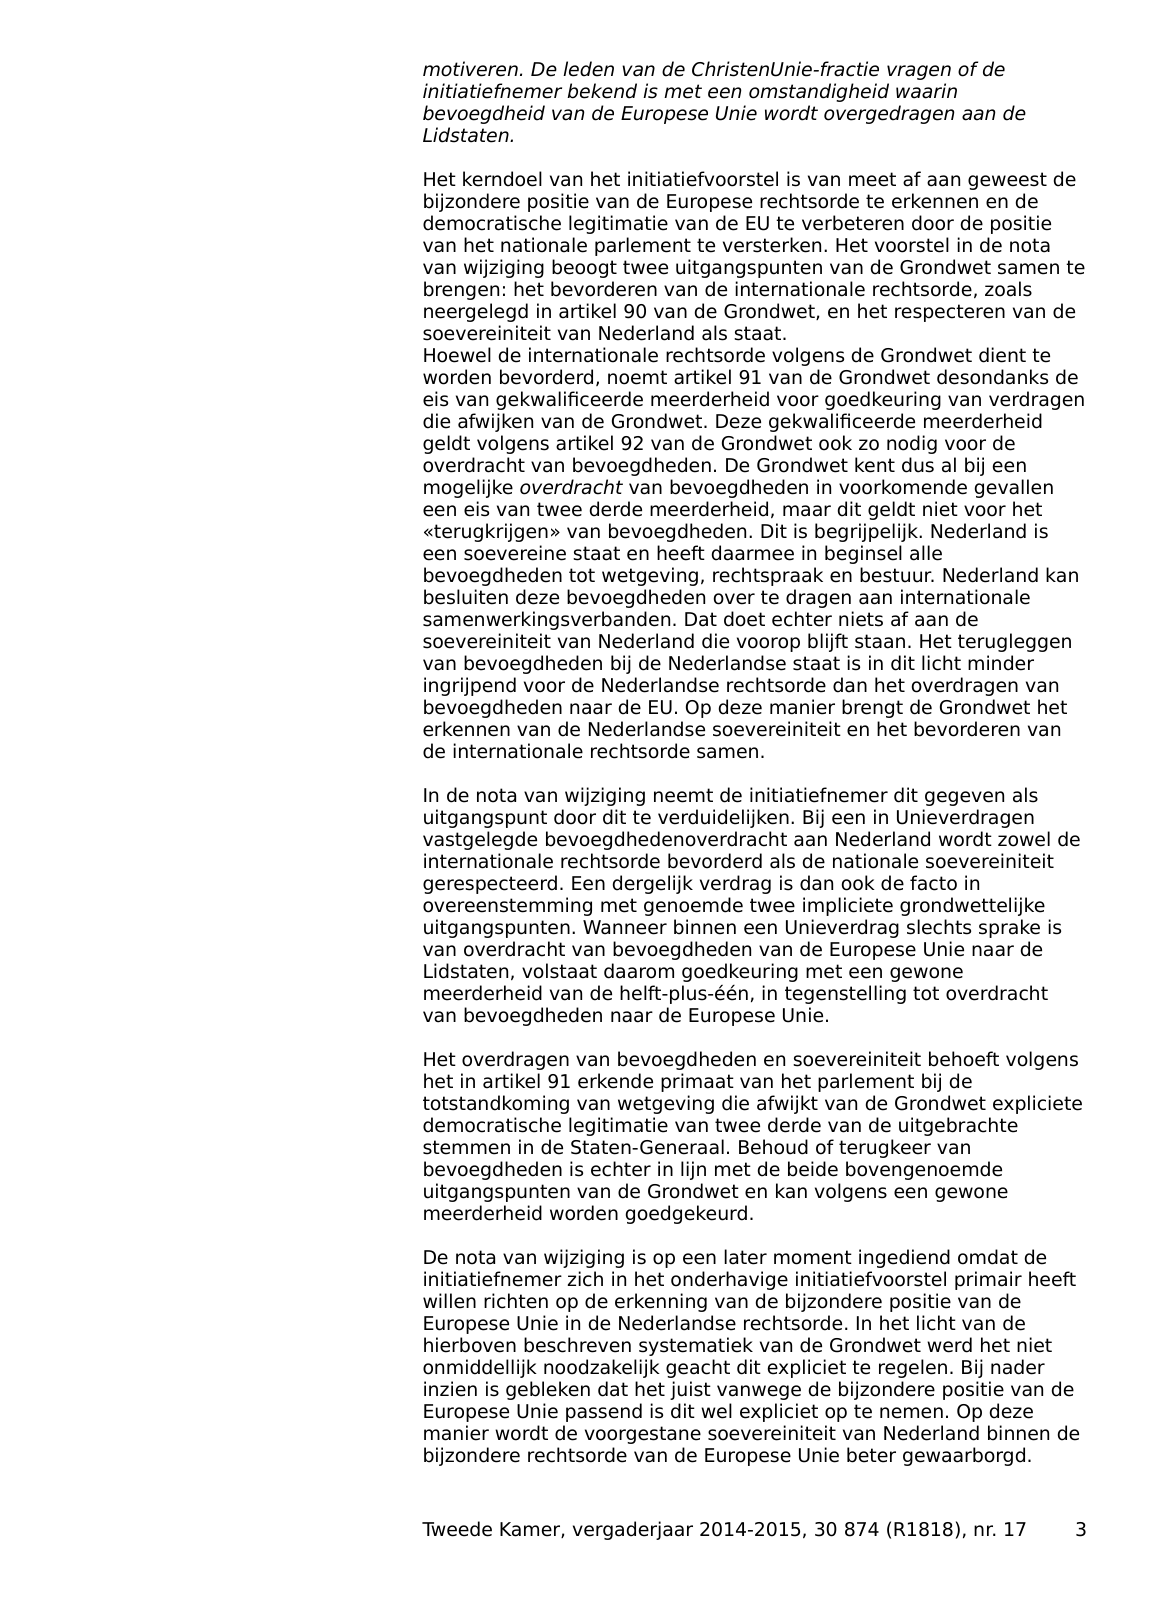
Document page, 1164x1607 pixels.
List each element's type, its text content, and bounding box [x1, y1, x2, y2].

text In de nota van wijziging neemt de initiatiefnemer dit gegeven als uitgangspunt door dit te verduidelijken. Bij een in Unieverdragen vastgelegde bevoegdhedenoverdracht aan Nederland wordt zowel de internationale rechtsorde bevorderd als de nationale soevereiniteit gerespecteerd. Een dergelijk verdrag is dan ook de facto in overeenstemming met genoemde twee impliciete grondwettelijke uitgangspunten. Wanneer binnen een Unieverdrag slechts sprake is van overdracht van bevoegdheden van de Europese Unie naar de Lidstaten, volstaat daarom goedkeuring met een gewone meerderheid van de helft-plus-één, in tegenstelling tot overdracht van bevoegdheden naar de Europese Unie. [422, 785, 1087, 1027]
text Hoewel de internationale rechtsorde volgens de Grondwet dient te worden bevorderd, noemt artikel 91 van de Grondwet desondanks de eis van gekwalificeerde meerderheid voor goedkeuring van verdragen die afwijken van de Grondwet. Deze gekwalificeerde meerderheid geldt volgens artikel 92 van de Grondwet ook zo nodig voor de overdracht van bevoegdheden. De Grondwet kent dus al bij een mogelijke overdracht van bevoegdheden in voorkomende gevallen een eis van twee derde meerderheid, maar dit geldt niet voor het «terugkrijgen» van bevoegdheden. Dit is begrijpelijk. Nederland is een soevereine staat en heeft daarmee in beginsel alle bevoegdheden tot wetgeving, rechtspraak en bestuur. Nederland kan besluiten deze bevoegdheden over te dragen aan internationale samenwerkingsverbanden. Dat doet echter niets af aan de soevereiniteit van Nederland die voorop blijft staan. Het terugleggen van bevoegdheden bij de Nederlandse staat is in dit licht minder ingrijpend voor de Nederlandse rechtsorde dan het overdragen van bevoegdheden naar de EU. Op deze manier brengt de Grondwet het erkennen van de Nederlandse soevereiniteit en het bevorderen van de internationale rechtsorde samen. [422, 345, 1087, 763]
text motiveren. De leden van de ChristenUnie-fractie vragen of de initiatiefnemer bekend is met een omstandigheid waarin bevoegdheid van de Europese Unie wordt overgedragen aan de Lidstaten. [422, 59, 1087, 147]
text Het overdragen van bevoegdheden en soevereiniteit behoeft volgens het in artikel 91 erkende primaat van het parlement bij de totstandkoming van wetgeving die afwijkt van de Grondwet expliciete democratische legitimatie van twee derde van de uitgebrachte stemmen in de Staten-Generaal. Behoud of terugkeer van bevoegdheden is echter in lijn met de beide bovengenoemde uitgangspunten van de Grondwet en kan volgens een gewone meerderheid worden goedgekeurd. [422, 1049, 1087, 1224]
text Het kerndoel van het initiatiefvoorstel is van meet af aan geweest de bijzondere positie van de Europese rechtsorde te erkennen en de democratische legitimatie van de EU te verbeteren door de positie van het nationale parlement te versterken. Het voorstel in de nota van wijziging beoogt twee uitgangspunten van de Grondwet samen te brengen: het bevorderen van de internationale rechtsorde, zoals neergelegd in artikel 90 van de Grondwet, en het respecteren van de soevereiniteit van Nederland als staat. [422, 169, 1087, 345]
text De nota van wijziging is op een later moment ingediend omdat de initiatiefnemer zich in het onderhavige initiatiefvoorstel primair heeft willen richten op de erkenning van de bijzondere positie van de Europese Unie in de Nederlandse rechtsorde. In het licht van de hierboven beschreven systematiek van de Grondwet werd het niet onmiddellijk noodzakelijk geacht dit expliciet te regelen. Bij nader inzien is gebleken dat het juist vanwege de bijzondere positie van de Europese Unie passend is dit wel expliciet op te nemen. Op deze manier wordt de voorgestane soevereiniteit van Nederland binnen de bijzondere rechtsorde van de Europese Unie beter gewaarborgd. [422, 1247, 1087, 1467]
